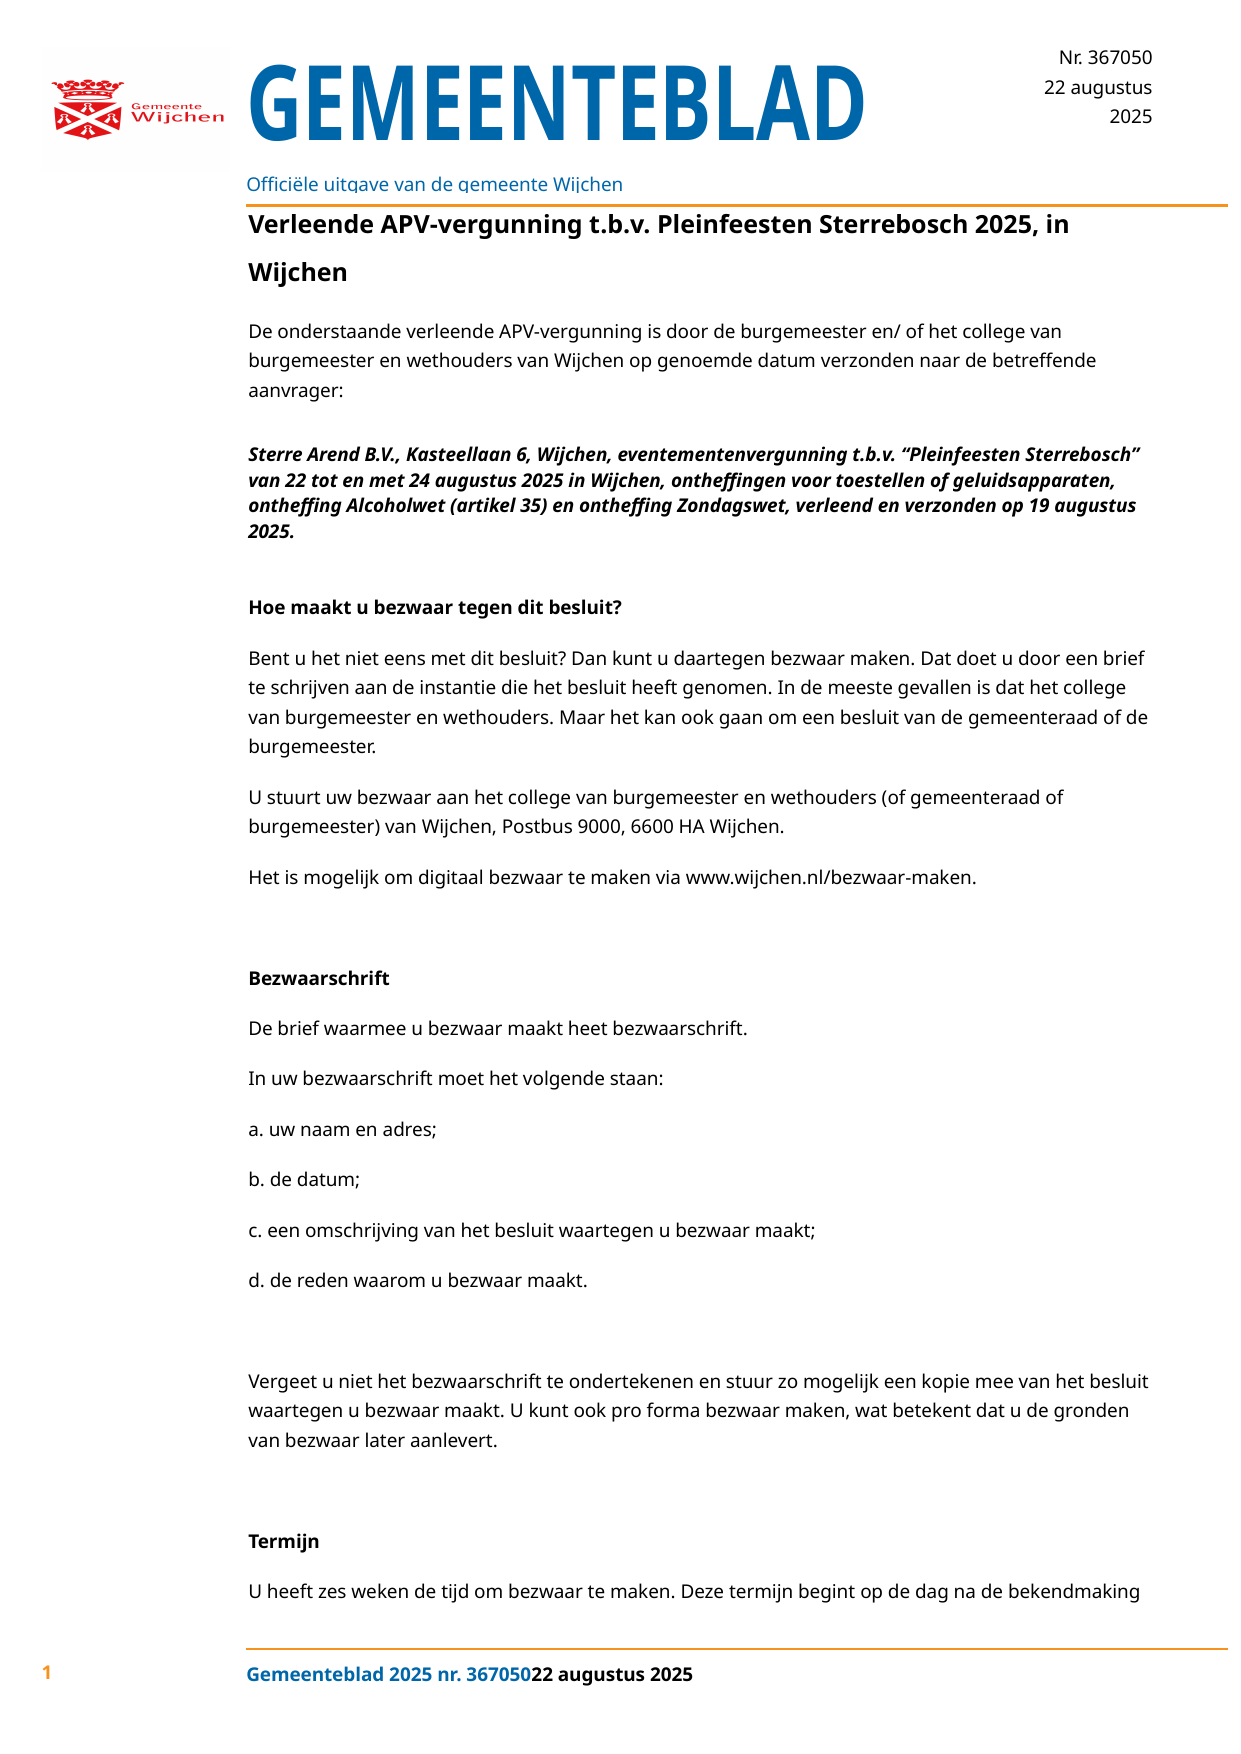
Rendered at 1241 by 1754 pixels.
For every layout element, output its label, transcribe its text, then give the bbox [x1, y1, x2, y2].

text U heeft zes weken de tijd om bezwaar te maken. Deze termijn begint op de dag na de bekendmaking [248, 1578, 1152, 1604]
text a. uw naam en adres; [248, 1116, 1152, 1142]
text Termijn [248, 1528, 1152, 1554]
text Sterre Arend B.V., Kasteellaan 6, Wijchen, eventementenvergunning t.b.v. “Pleinfeesten Sterrebosch” van 22 tot en met 24 augustus 2025 in Wijchen, ontheffingen voor toestellen of geluidsapparaten, ontheffing Alcoholwet (artikel 35) en ontheffing Zondagswet, verleend en verzonden op 19 augustus 2025. [248, 441, 1152, 544]
text Vergeet u niet het bezwaarschrift te ondertekenen en stuur zo mogelijk een kopie mee van het besluit waartegen u bezwaar maakt. U kunt ook pro forma bezwaar maken, wat betekent dat u de gronden van bezwaar later aanlevert. [248, 1368, 1152, 1453]
text Hoe maakt u bezwaar tegen dit besluit? [248, 594, 1152, 620]
text In uw bezwaarschrift moet het volgende staan: [248, 1066, 1152, 1091]
text d. de reden waarom u bezwaar maakt. [248, 1267, 1152, 1293]
text De onderstaande verleende APV-vergunning is door de burgemeester en/ of het college van burgemeester en wethouders van Wijchen op genoemde datum verzonden naar de betreffende aanvrager: [248, 318, 1152, 403]
text c. een omschrijving van het besluit waartegen u bezwaar maakt; [248, 1217, 1152, 1243]
text U stuurt uw bezwaar aan het college van burgemeester en wethouders (of gemeenteraad of burgemeester) van Wijchen, Postbus 9000, 6600 HA Wijchen. [248, 784, 1152, 839]
picture [41, 47, 231, 172]
text Bent u het niet eens met dit besluit? Dan kunt u daartegen bezwaar maken. Dat doet u door een brief te schrijven aan de instantie die het besluit heeft genomen. In de meeste gevallen is dat het college van burgemeester en wethouders. Maar het kan ook gaan om een besluit van de gemeenteraad of de burgemeester. [248, 645, 1152, 759]
text De brief waarmee u bezwaar maakt heet bezwaarschrift. [248, 1015, 1152, 1041]
text Verleende APV-vergunning t.b.v. Pleinfeesten Sterrebosch 2025, in Wijchen [248, 207, 1152, 288]
text b. de datum; [248, 1166, 1152, 1192]
text Het is mogelijk om digitaal bezwaar te maken via www.wijchen.nl/bezwaar-maken. [248, 864, 1152, 890]
text Bezwaarschrift [248, 965, 1152, 991]
